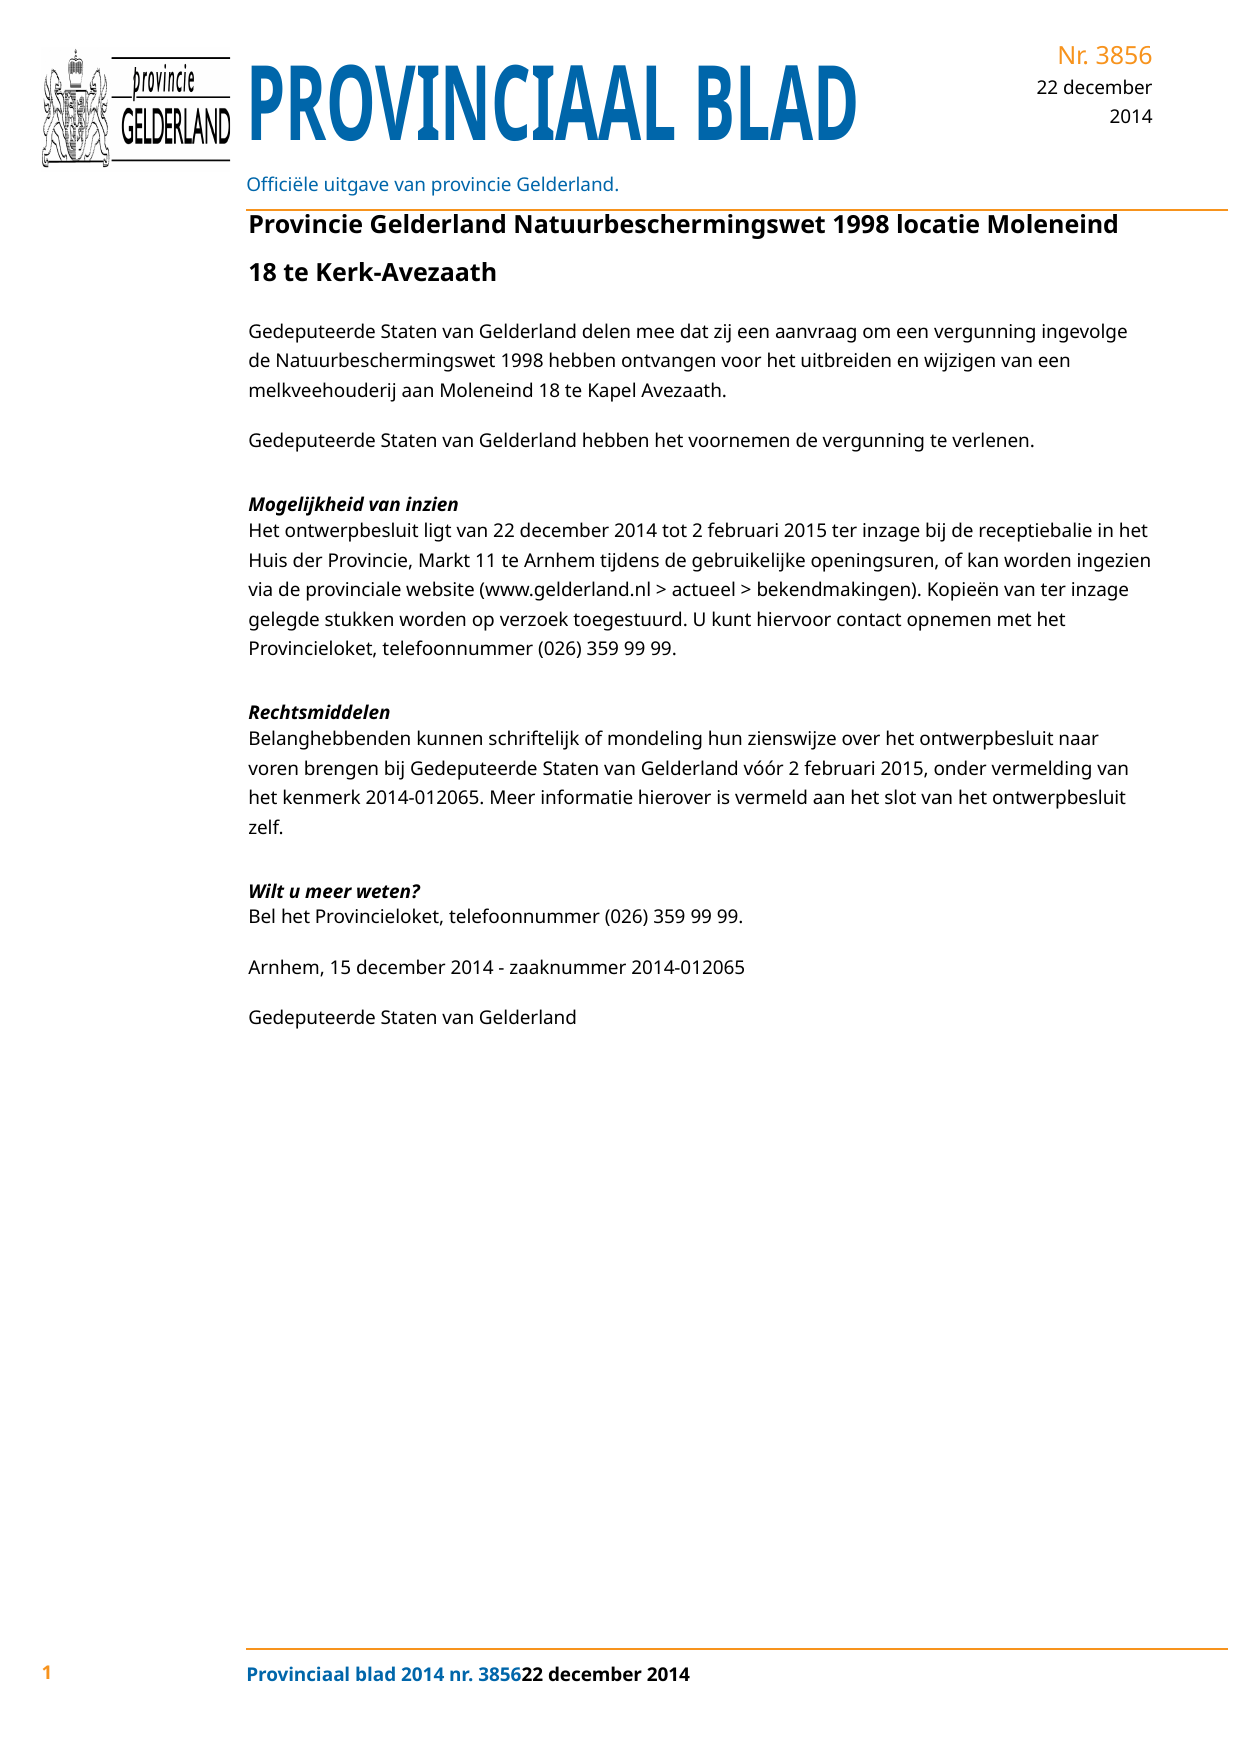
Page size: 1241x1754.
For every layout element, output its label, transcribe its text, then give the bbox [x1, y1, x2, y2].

text Provincie Gelderland Natuurbeschermingswet 1998 locatie Moleneind 18 te Kerk-Avezaath [248, 211, 1152, 288]
text Gedeputeerde Staten van Gelderland delen mee dat zij een aanvraag om een vergunning ingevolge de Natuurbeschermingswet 1998 hebben ontvangen voor het uitbreiden en wijzigen van een melkveehouderij aan Moleneind 18 te Kapel Avezaath. [248, 318, 1152, 403]
text Gedeputeerde Staten van Gelderland [248, 1004, 1152, 1030]
text Rechtsmiddelen [248, 699, 1152, 725]
text Bel het Provincieloket, telefoonnummer (026) 359 99 99. [248, 904, 1152, 929]
text Arnhem, 15 december 2014 - zaaknummer 2014-012065 [248, 954, 1152, 980]
text Gedeputeerde Staten van Gelderland hebben het voornemen de vergunning te verlenen. [248, 427, 1152, 453]
text Wilt u meer weten? [248, 878, 1152, 904]
text Mogelijkheid van inzien [248, 491, 1152, 517]
text Belanghebbenden kunnen schriftelijk of mondeling hun zienswijze over het ontwerpbesluit naar voren brengen bij Gedeputeerde Staten van Gelderland vóór 2 februari 2015, onder vermelding van het kenmerk 2014-012065. Meer informatie hierover is vermeld aan het slot van het ontwerpbesluit zelf. [248, 725, 1152, 840]
picture [41, 47, 231, 172]
text Het ontwerpbesluit ligt van 22 december 2014 tot 2 februari 2015 ter inzage bij de receptiebalie in het Huis der Provincie, Markt 11 te Arnhem tijdens de gebruikelijke openingsuren, of kan worden ingezien via de provinciale website (www.gelderland.nl > actueel > bekendmakingen). Kopieën van ter inzage gelegde stukken worden op verzoek toegestuurd. U kunt hiervoor contact opnemen met het Provincieloket, telefoonnummer (026) 359 99 99. [248, 517, 1152, 661]
